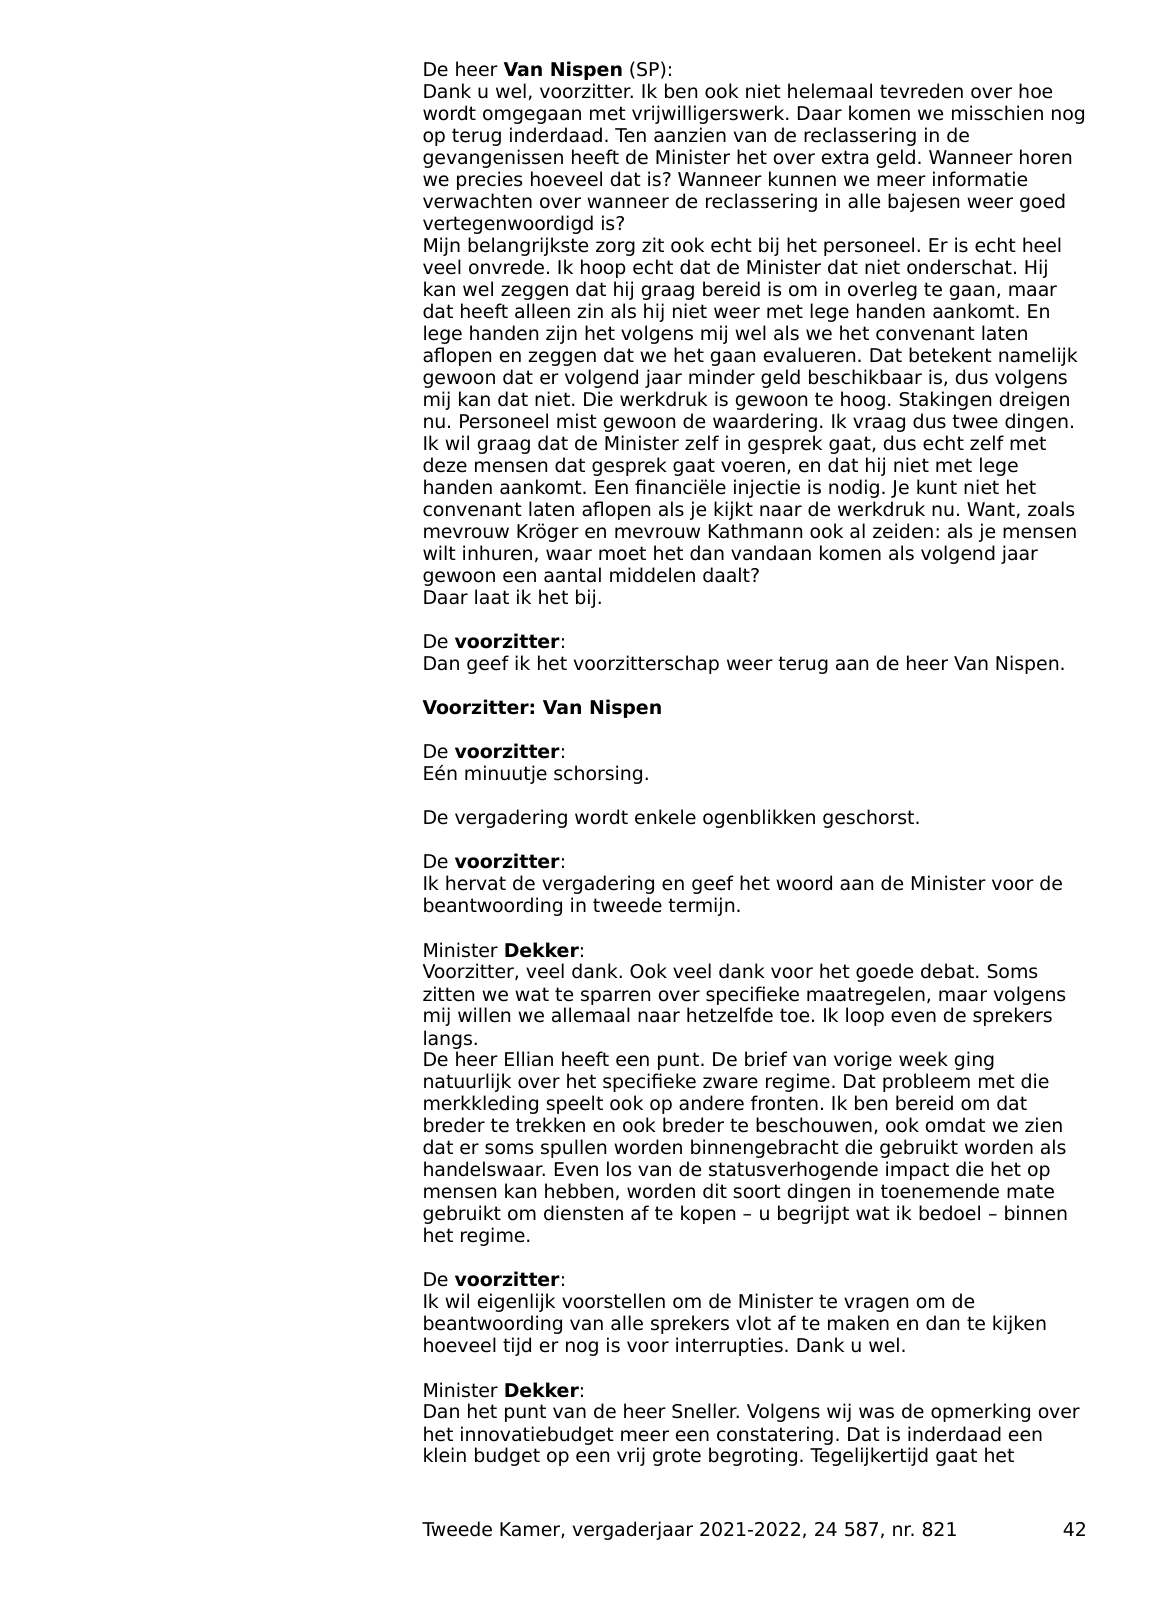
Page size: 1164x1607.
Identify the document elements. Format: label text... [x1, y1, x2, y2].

text Daar laat ik het bij. [422, 587, 1087, 608]
text Mijn belangrijkste zorg zit ook echt bij het personeel. Er is echt heel veel onvrede. Ik hoop echt dat de Minister dat niet onderschat. Hij kan wel zeggen dat hij graag bereid is om in overleg te gaan, maar dat heeft alleen zin als hij niet weer met lege handen aankomt. En lege handen zijn het volgens mij wel als we het convenant laten aflopen en zeggen dat we het gaan evalueren. Dat betekent namelijk gewoon dat er volgend jaar minder geld beschikbaar is, dus volgens mij kan dat niet. Die werkdruk is gewoon te hoog. Stakingen dreigen nu. Personeel mist gewoon de waardering. Ik vraag dus twee dingen. Ik wil graag dat de Minister zelf in gesprek gaat, dus echt zelf met deze mensen dat gesprek gaat voeren, en dat hij niet met lege handen aankomt. Een financiële injectie is nodig. Je kunt niet het convenant laten aflopen als je kijkt naar de werkdruk nu. Want, zoals mevrouw Kröger en mevrouw Kathmann ook al zeiden: als je mensen wilt inhuren, waar moet het dan vandaan komen als volgend jaar gewoon een aantal middelen daalt? [422, 235, 1087, 587]
text Eén minuutje schorsing. [422, 763, 1087, 785]
text Minister Dekker: [422, 939, 1087, 961]
text Dank u wel, voorzitter. Ik ben ook niet helemaal tevreden over hoe wordt omgegaan met vrijwilligerswerk. Daar komen we misschien nog op terug inderdaad. Ten aanzien van de reclassering in de gevangenissen heeft de Minister het over extra geld. Wanneer horen we precies hoeveel dat is? Wanneer kunnen we meer informatie verwachten over wanneer de reclassering in alle bajesen weer goed vertegenwoordigd is? [422, 81, 1087, 235]
subtitle Voorzitter: Van Nispen [422, 697, 1087, 719]
text Voorzitter, veel dank. Ook veel dank voor het goede debat. Soms zitten we wat te sparren over specifieke maatregelen, maar volgens mij willen we allemaal naar hetzelfde toe. Ik loop even de sprekers langs. [422, 961, 1087, 1049]
text De heer Van Nispen (SP): [422, 59, 1087, 81]
text De voorzitter: [422, 851, 1087, 873]
text De voorzitter: [422, 1269, 1087, 1291]
text Dan geef ik het voorzitterschap weer terug aan de heer Van Nispen. [422, 653, 1087, 675]
text De voorzitter: [422, 741, 1087, 763]
text De heer Ellian heeft een punt. De brief van vorige week ging natuurlijk over het specifieke zware regime. Dat probleem met die merkkleding speelt ook op andere fronten. Ik ben bereid om dat breder te trekken en ook breder te beschouwen, ook omdat we zien dat er soms spullen worden binnengebracht die gebruikt worden als handelswaar. Even los van de statusverhogende impact die het op mensen kan hebben, worden dit soort dingen in toenemende mate gebruikt om diensten af te kopen – u begrijpt wat ik bedoel – binnen het regime. [422, 1049, 1087, 1247]
text De vergadering wordt enkele ogenblikken geschorst. [422, 807, 1087, 829]
text Dan het punt van de heer Sneller. Volgens wij was de opmerking over het innovatiebudget meer een constatering. Dat is inderdaad een klein budget op een vrij grote begroting. Tegelijkertijd gaat het [422, 1401, 1087, 1467]
text Minister Dekker: [422, 1379, 1087, 1401]
text Ik hervat de vergadering en geef het woord aan de Minister voor de beantwoording in tweede termijn. [422, 873, 1087, 917]
text Ik wil eigenlijk voorstellen om de Minister te vragen om de beantwoording van alle sprekers vlot af te maken en dan te kijken hoeveel tijd er nog is voor interrupties. Dank u wel. [422, 1291, 1087, 1357]
text De voorzitter: [422, 631, 1087, 653]
